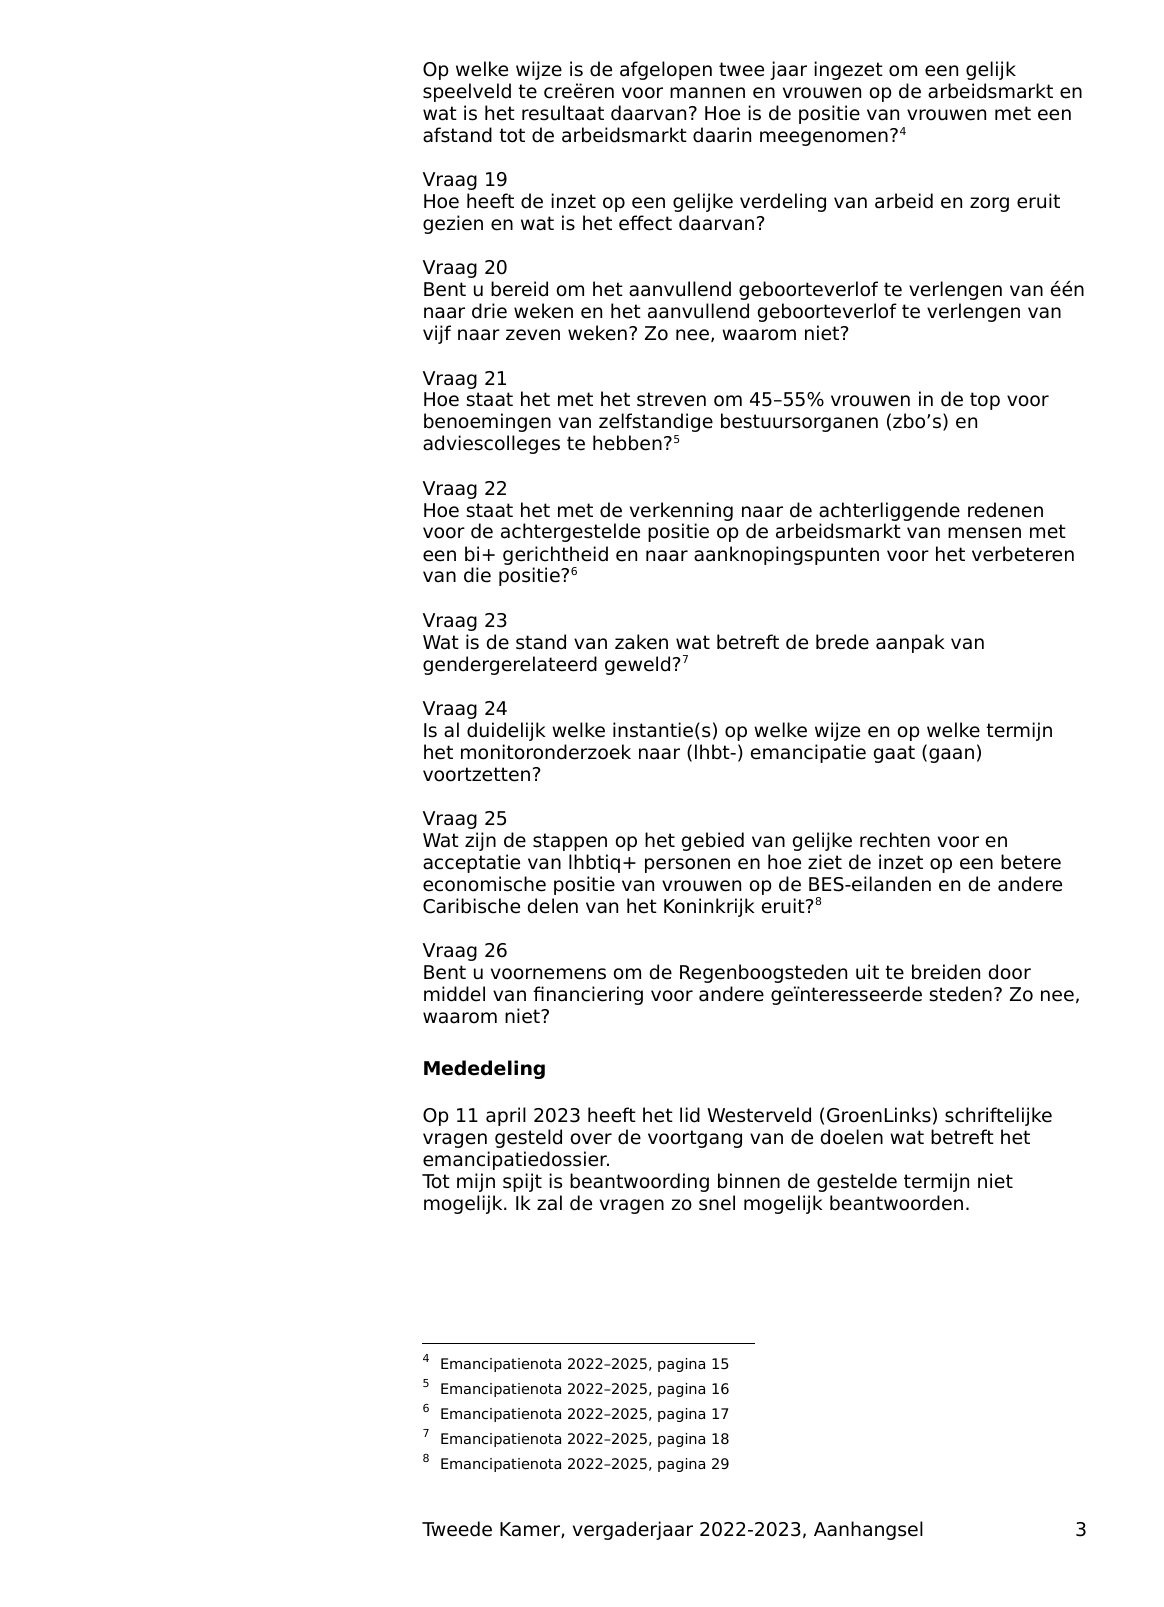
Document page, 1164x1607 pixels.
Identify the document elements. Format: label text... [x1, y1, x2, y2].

text Wat is de stand van zaken wat betreft de brede aanpak van gendergerelateerd geweld? [422, 632, 1087, 676]
text Wat zijn de stappen op het gebied van gelijke rechten voor en acceptatie van lhbtiq+ personen en hoe ziet de inzet op een betere economische positie van vrouwen op de BES-eilanden en de andere Caribische delen van het Koninkrijk eruit? [422, 830, 1087, 918]
text Emancipatienota 2022–2025, pagina 18 [422, 1427, 1087, 1449]
text Vraag 21 [422, 367, 1087, 389]
text Bent u voornemens om de Regenboogsteden uit te breiden door middel van financiering voor andere geïnteresseerde steden? Zo nee, waarom niet? [422, 962, 1087, 1028]
text Vraag 24 [422, 698, 1087, 720]
text Emancipatienota 2022–2025, pagina 17 [422, 1402, 1087, 1424]
text Vraag 22 [422, 477, 1087, 499]
text Emancipatienota 2022–2025, pagina 15 [422, 1352, 1087, 1374]
text Emancipatienota 2022–2025, pagina 16 [422, 1377, 1087, 1399]
text Hoe staat het met de verkenning naar de achterliggende redenen voor de achtergestelde positie op de arbeidsmarkt van mensen met een bi+ gerichtheid en naar aanknopingspunten voor het verbeteren van die positie? [422, 499, 1087, 587]
text Vraag 26 [422, 940, 1087, 962]
text Vraag 19 [422, 169, 1087, 191]
text Vraag 23 [422, 609, 1087, 632]
text Tot mijn spijt is beantwoording binnen de gestelde termijn niet mogelijk. Ik zal de vragen zo snel mogelijk beantwoorden. [422, 1171, 1087, 1215]
text Hoe heeft de inzet op een gelijke verdeling van arbeid en zorg eruit gezien en wat is het effect daarvan? [422, 191, 1087, 235]
text Hoe staat het met het streven om 45–55% vrouwen in de top voor benoemingen van zelfstandige bestuursorganen (zbo’s) en adviescolleges te hebben? [422, 389, 1087, 455]
text Emancipatienota 2022–2025, pagina 29 [422, 1452, 1087, 1474]
text Bent u bereid om het aanvullend geboorteverlof te verlengen van één naar drie weken en het aanvullend geboorteverlof te verlengen van vijf naar zeven weken? Zo nee, waarom niet? [422, 279, 1087, 345]
text Op welke wijze is de afgelopen twee jaar ingezet om een gelijk speelveld te creëren voor mannen en vrouwen op de arbeidsmarkt en wat is het resultaat daarvan? Hoe is de positie van vrouwen met een afstand tot de arbeidsmarkt daarin meegenomen? [422, 59, 1087, 147]
subtitle Mededeling [422, 1058, 1087, 1080]
text Op 11 april 2023 heeft het lid Westerveld (GroenLinks) schriftelijke vragen gesteld over de voortgang van de doelen wat betreft het emancipatiedossier. [422, 1105, 1087, 1171]
text Vraag 25 [422, 808, 1087, 830]
text Vraag 20 [422, 257, 1087, 279]
text Is al duidelijk welke instantie(s) op welke wijze en op welke termijn het monitoronderzoek naar (lhbt-) emancipatie gaat (gaan) voortzetten? [422, 720, 1087, 786]
